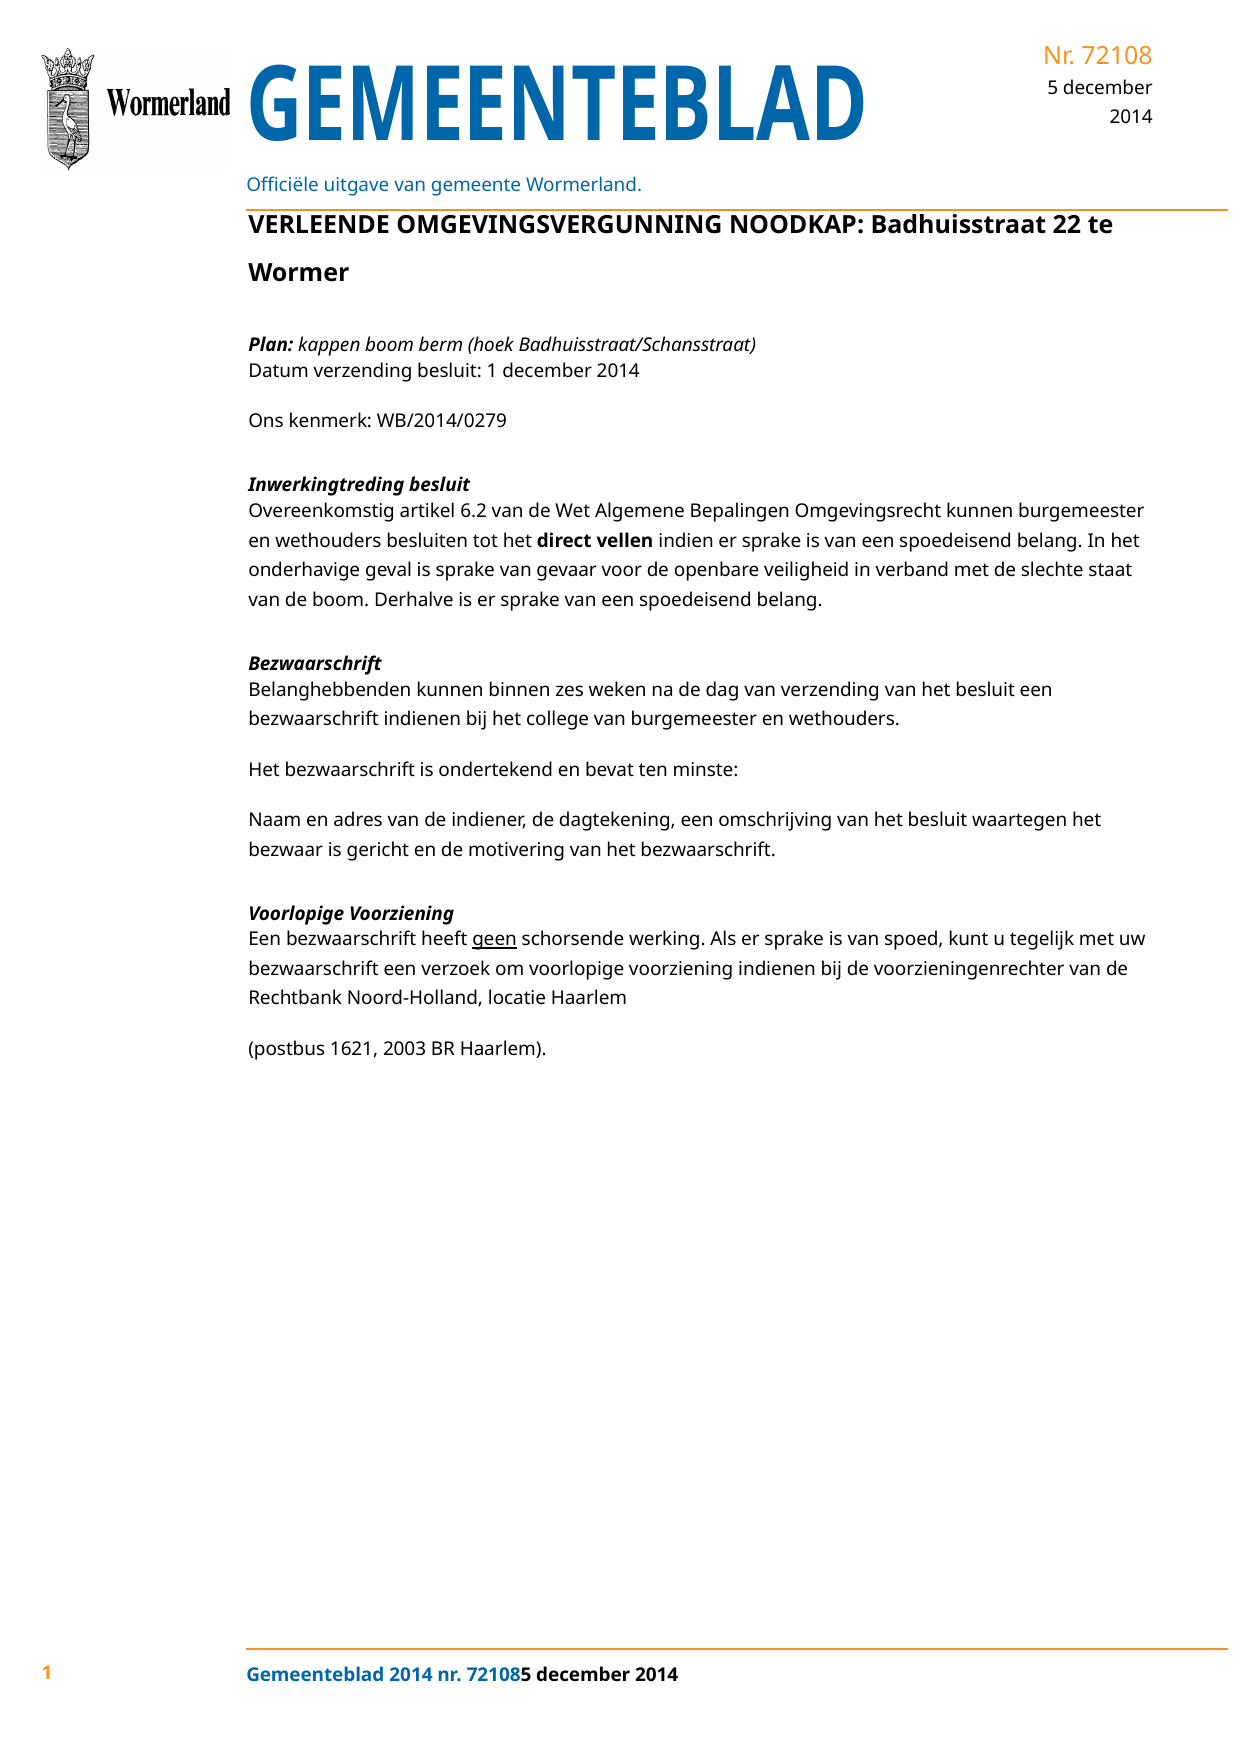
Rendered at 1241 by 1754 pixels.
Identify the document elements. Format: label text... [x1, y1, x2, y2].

text Het bezwaarschrift is ondertekend en bevat ten minste: [248, 756, 1152, 781]
text Belanghebbenden kunnen binnen zes weken na de dag van verzending van het besluit een bezwaarschrift indienen bij het college van burgemeester en wethouders. [248, 676, 1152, 731]
picture [41, 47, 231, 172]
text Ons kenmerk: WB/2014/0279 [248, 408, 1152, 433]
text Voorlopige Voorziening [248, 900, 1152, 925]
text (postbus 1621, 2003 BR Haarlem). [248, 1035, 1152, 1061]
text Een bezwaarschrift heeft geen schorsende werking. Als er sprake is van spoed, kunt u tegelijk met uw bezwaarschrift een verzoek om voorlopige voorziening indienen bij de voorzieningenrechter van de Rechtbank Noord-Holland, locatie Haarlem [248, 925, 1152, 1010]
text Overeenkomstig artikel 6.2 van de Wet Algemene Bepalingen Omgevingsrecht kunnen burgemeester en wethouders besluiten tot het direct vellen indien er sprake is van een spoedeisend belang. In het onderhavige geval is sprake van gevaar voor de openbare veiligheid in verband met de slechte staat van de boom. Derhalve is er sprake van een spoedeisend belang. [248, 497, 1152, 612]
text VERLEENDE OMGEVINGSVERGUNNING NOODKAP: Badhuisstraat 22 te Wormer [248, 211, 1152, 288]
text Bezwaarschrift [248, 650, 1152, 676]
text Naam en adres van de indiener, de dagtekening, een omschrijving van het besluit waartegen het bezwaar is gericht en de motivering van het bezwaarschrift. [248, 806, 1152, 861]
text Plan: kappen boom berm (hoek Badhuisstraat/Schansstraat) [248, 331, 1152, 357]
text Inwerkingtreding besluit [248, 472, 1152, 497]
text Datum verzending besluit: 1 december 2014 [248, 357, 1152, 383]
